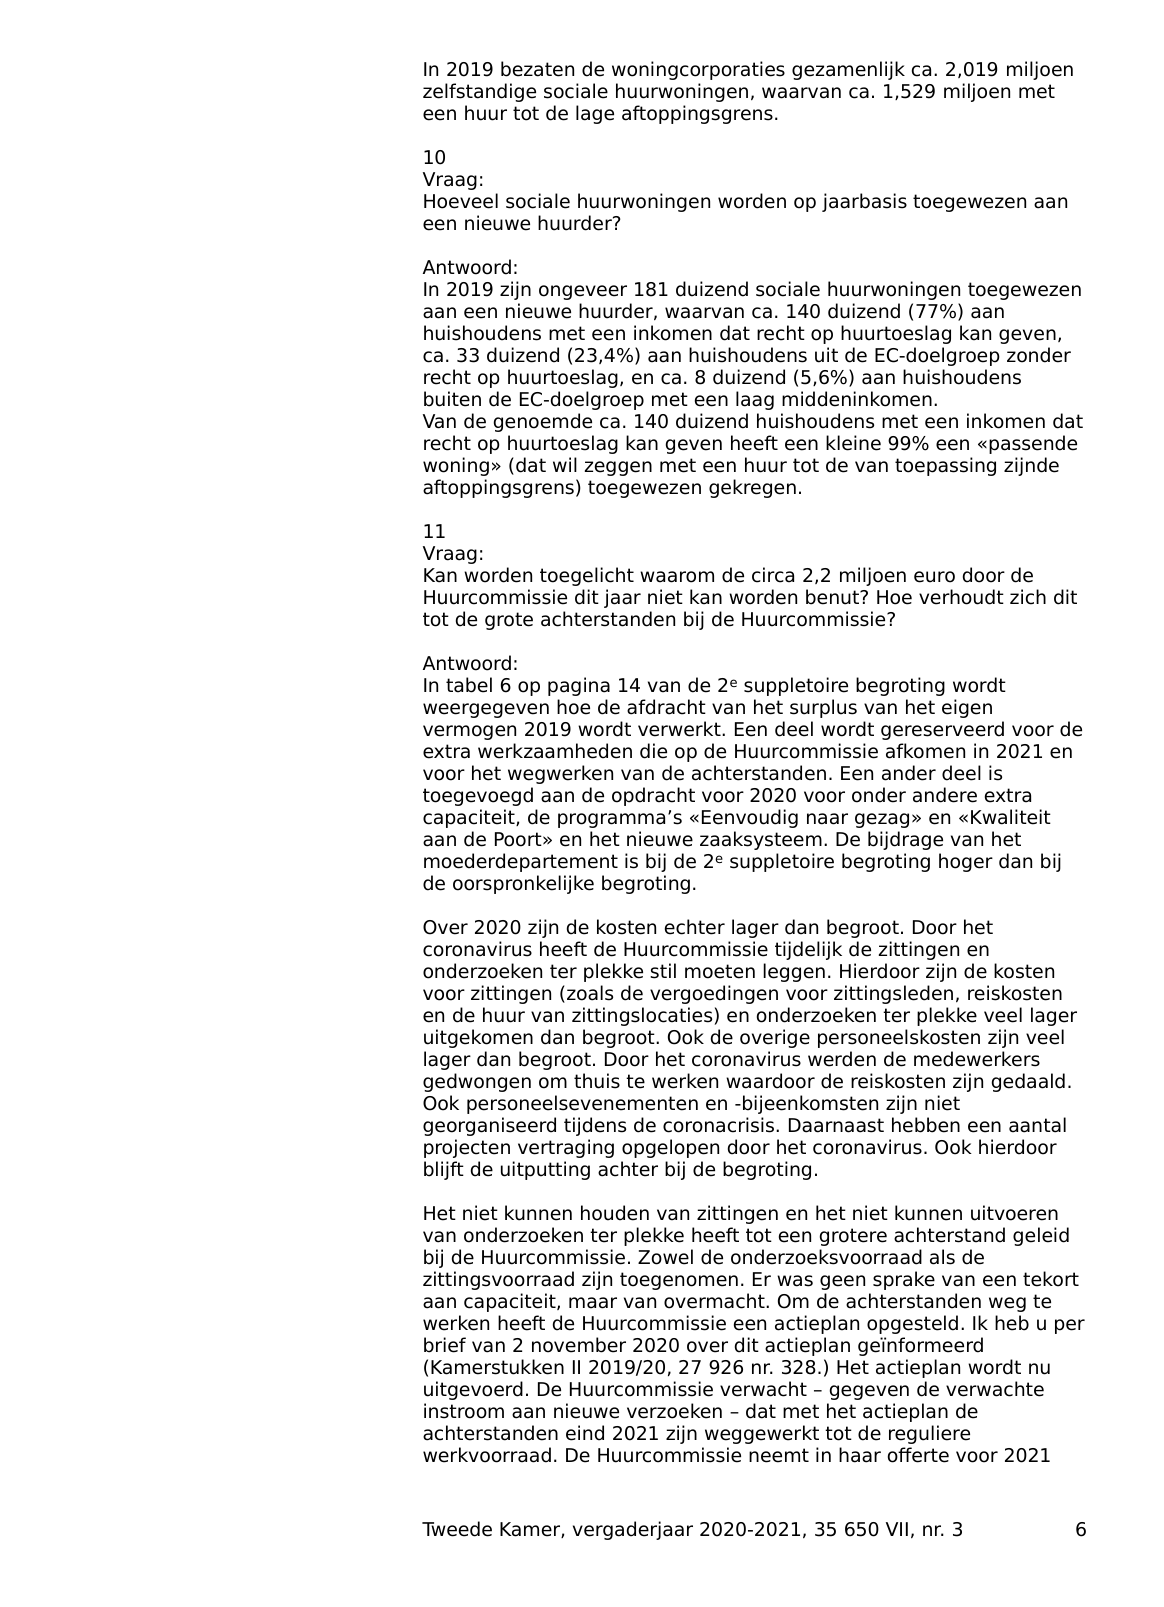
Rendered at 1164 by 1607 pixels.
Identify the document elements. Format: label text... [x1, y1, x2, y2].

text In 2019 zijn ongeveer 181 duizend sociale huurwoningen toegewezen aan een nieuwe huurder, waarvan ca. 140 duizend (77%) aan huishoudens met een inkomen dat recht op huurtoeslag kan geven, ca. 33 duizend (23,4%) aan huishoudens uit de EC-doelgroep zonder recht op huurtoeslag, en ca. 8 duizend (5,6%) aan huishoudens buiten de EC-doelgroep met een laag middeninkomen. [422, 279, 1087, 411]
text Van de genoemde ca. 140 duizend huishoudens met een inkomen dat recht op huurtoeslag kan geven heeft een kleine 99% een «passende woning» (dat wil zeggen met een huur tot de van toepassing zijnde aftoppingsgrens) toegewezen gekregen. [422, 411, 1087, 499]
text 10 [422, 147, 1087, 169]
text In 2019 bezaten de woningcorporaties gezamenlijk ca. 2,019 miljoen zelfstandige sociale huurwoningen, waarvan ca. 1,529 miljoen met een huur tot de lage aftoppingsgrens. [422, 59, 1087, 125]
text Over 2020 zijn de kosten echter lager dan begroot. Door het coronavirus heeft de Huurcommissie tijdelijk de zittingen en onderzoeken ter plekke stil moeten leggen. Hierdoor zijn de kosten voor zittingen (zoals de vergoedingen voor zittingsleden, reiskosten en de huur van zittingslocaties) en onderzoeken ter plekke veel lager uitgekomen dan begroot. Ook de overige personeelskosten zijn veel lager dan begroot. Door het coronavirus werden de medewerkers gedwongen om thuis te werken waardoor de reiskosten zijn gedaald. Ook personeelsevenementen en -bijeenkomsten zijn niet georganiseerd tijdens de coronacrisis. Daarnaast hebben een aantal projecten vertraging opgelopen door het coronavirus. Ook hierdoor blijft de uitputting achter bij de begroting. [422, 917, 1087, 1181]
text In tabel 6 op pagina 14 van de 2e suppletoire begroting wordt weergegeven hoe de afdracht van het surplus van het eigen vermogen 2019 wordt verwerkt. Een deel wordt gereserveerd voor de extra werkzaamheden die op de Huurcommissie afkomen in 2021 en voor het wegwerken van de achterstanden. Een ander deel is toegevoegd aan de opdracht voor 2020 voor onder andere extra capaciteit, de programma’s «Eenvoudig naar gezag» en «Kwaliteit aan de Poort» en het nieuwe zaaksysteem. De bijdrage van het moederdepartement is bij de 2e suppletoire begroting hoger dan bij de oorspronkelijke begroting. [422, 675, 1087, 895]
text Het niet kunnen houden van zittingen en het niet kunnen uitvoeren van onderzoeken ter plekke heeft tot een grotere achterstand geleid bij de Huurcommissie. Zowel de onderzoeksvoorraad als de zittingsvoorraad zijn toegenomen. Er was geen sprake van een tekort aan capaciteit, maar van overmacht. Om de achterstanden weg te werken heeft de Huurcommissie een actieplan opgesteld. Ik heb u per brief van 2 november 2020 over dit actieplan geïnformeerd (Kamerstukken II 2019/20, 27 926 nr. 328.) Het actieplan wordt nu uitgevoerd. De Huurcommissie verwacht – gegeven de verwachte instroom aan nieuwe verzoeken – dat met het actieplan de achterstanden eind 2021 zijn weggewerkt tot de reguliere werkvoorraad. De Huurcommissie neemt in haar offerte voor 2021 [422, 1203, 1087, 1467]
text 11 [422, 521, 1087, 543]
text Vraag: [422, 169, 1087, 191]
text Antwoord: [422, 653, 1087, 675]
text Vraag: [422, 543, 1087, 565]
text Antwoord: [422, 257, 1087, 279]
text Kan worden toegelicht waarom de circa 2,2 miljoen euro door de Huurcommissie dit jaar niet kan worden benut? Hoe verhoudt zich dit tot de grote achterstanden bij de Huurcommissie? [422, 565, 1087, 631]
text Hoeveel sociale huurwoningen worden op jaarbasis toegewezen aan een nieuwe huurder? [422, 191, 1087, 235]
